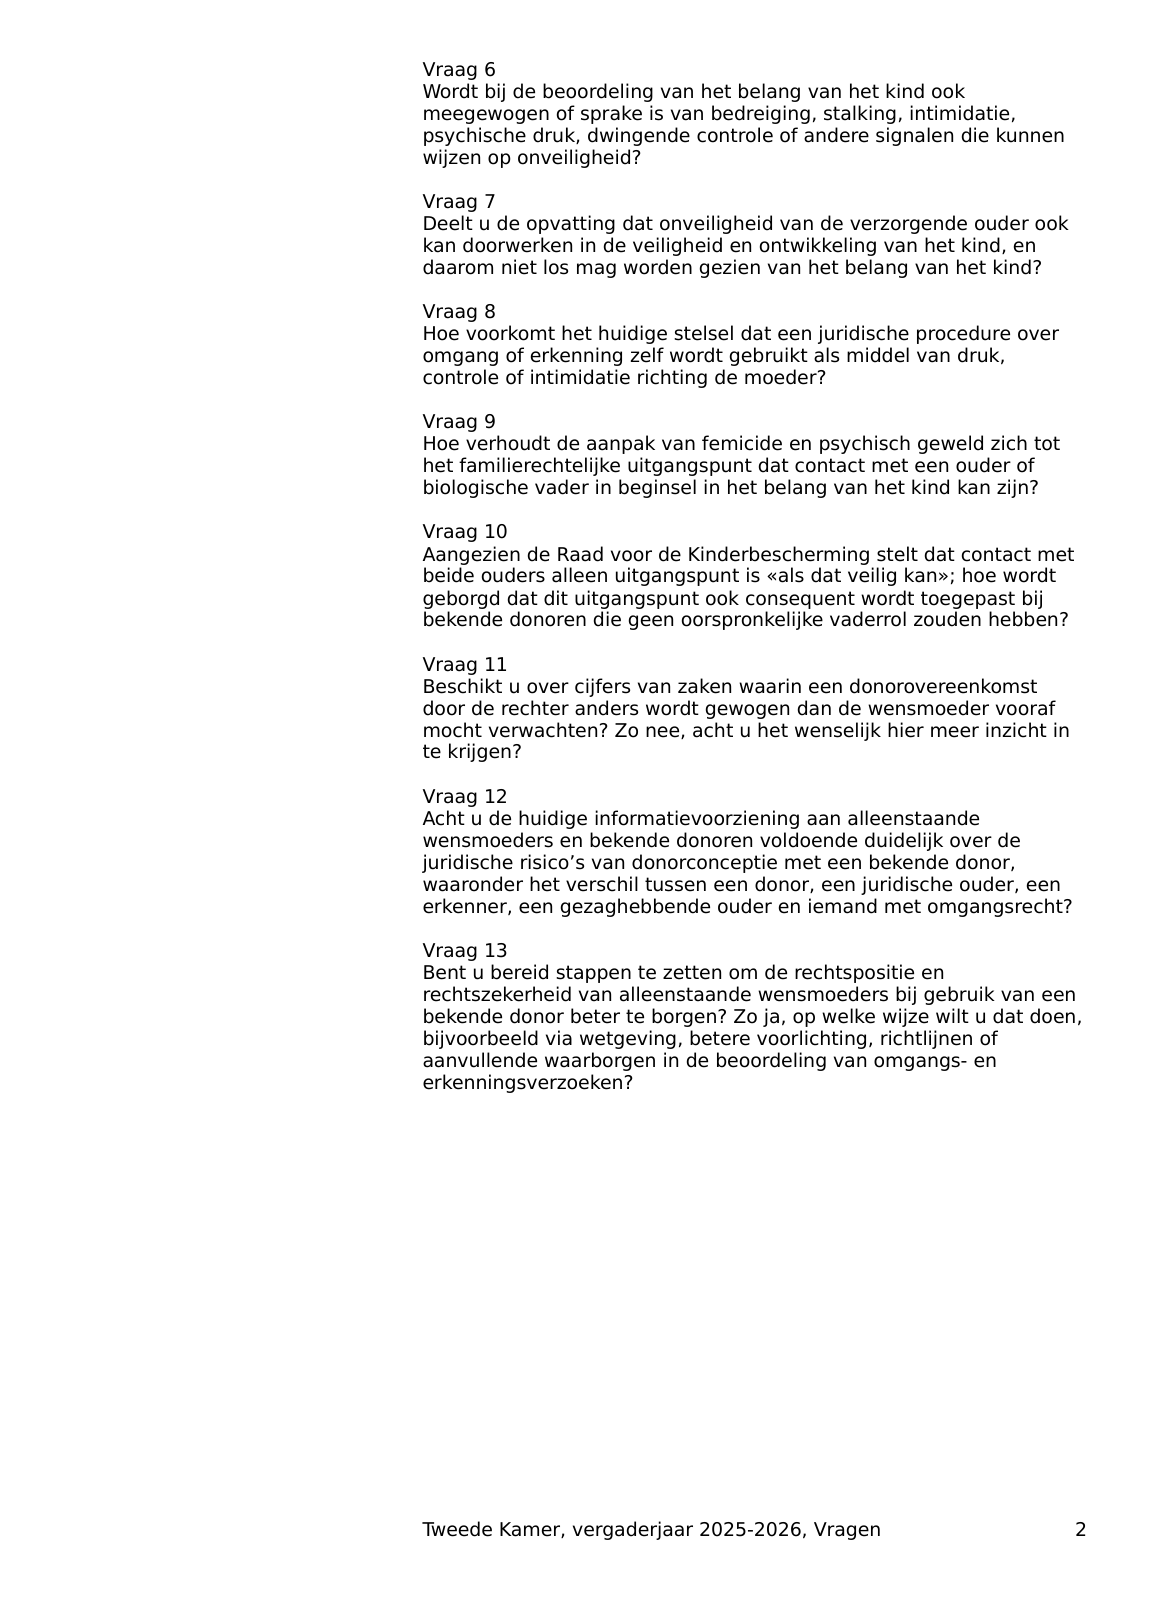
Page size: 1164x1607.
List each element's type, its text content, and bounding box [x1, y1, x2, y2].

text Hoe voorkomt het huidige stelsel dat een juridische procedure over omgang of erkenning zelf wordt gebruikt als middel van druk, controle of intimidatie richting de moeder? [422, 323, 1087, 389]
text Wordt bij de beoordeling van het belang van het kind ook meegewogen of sprake is van bedreiging, stalking, intimidatie, psychische druk, dwingende controle of andere signalen die kunnen wijzen op onveiligheid? [422, 81, 1087, 169]
text Vraag 8 [422, 301, 1087, 323]
text Vraag 13 [422, 940, 1087, 962]
text Beschikt u over cijfers van zaken waarin een donorovereenkomst door de rechter anders wordt gewogen dan de wensmoeder vooraf mocht verwachten? Zo nee, acht u het wenselijk hier meer inzicht in te krijgen? [422, 676, 1087, 763]
text Vraag 9 [422, 411, 1087, 433]
text Vraag 12 [422, 786, 1087, 808]
text Vraag 6 [422, 59, 1087, 81]
text Vraag 10 [422, 521, 1087, 543]
text Aangezien de Raad voor de Kinderbescherming stelt dat contact met beide ouders alleen uitgangspunt is «als dat veilig kan»; hoe wordt geborgd dat dit uitgangspunt ook consequent wordt toegepast bij bekende donoren die geen oorspronkelijke vaderrol zouden hebben? [422, 543, 1087, 631]
text Acht u de huidige informatievoorziening aan alleenstaande wensmoeders en bekende donoren voldoende duidelijk over de juridische risico’s van donorconceptie met een bekende donor, waaronder het verschil tussen een donor, een juridische ouder, een erkenner, een gezaghebbende ouder en iemand met omgangsrecht? [422, 808, 1087, 917]
text Vraag 11 [422, 653, 1087, 676]
text Bent u bereid stappen te zetten om de rechtspositie en rechtszekerheid van alleenstaande wensmoeders bij gebruik van een bekende donor beter te borgen? Zo ja, op welke wijze wilt u dat doen, bijvoorbeeld via wetgeving, betere voorlichting, richtlijnen of aanvullende waarborgen in de beoordeling van omgangs- en erkenningsverzoeken? [422, 962, 1087, 1093]
text Deelt u de opvatting dat onveiligheid van de verzorgende ouder ook kan doorwerken in de veiligheid en ontwikkeling van het kind, en daarom niet los mag worden gezien van het belang van het kind? [422, 213, 1087, 279]
text Vraag 7 [422, 191, 1087, 213]
text Hoe verhoudt de aanpak van femicide en psychisch geweld zich tot het familierechtelijke uitgangspunt dat contact met een ouder of biologische vader in beginsel in het belang van het kind kan zijn? [422, 433, 1087, 499]
